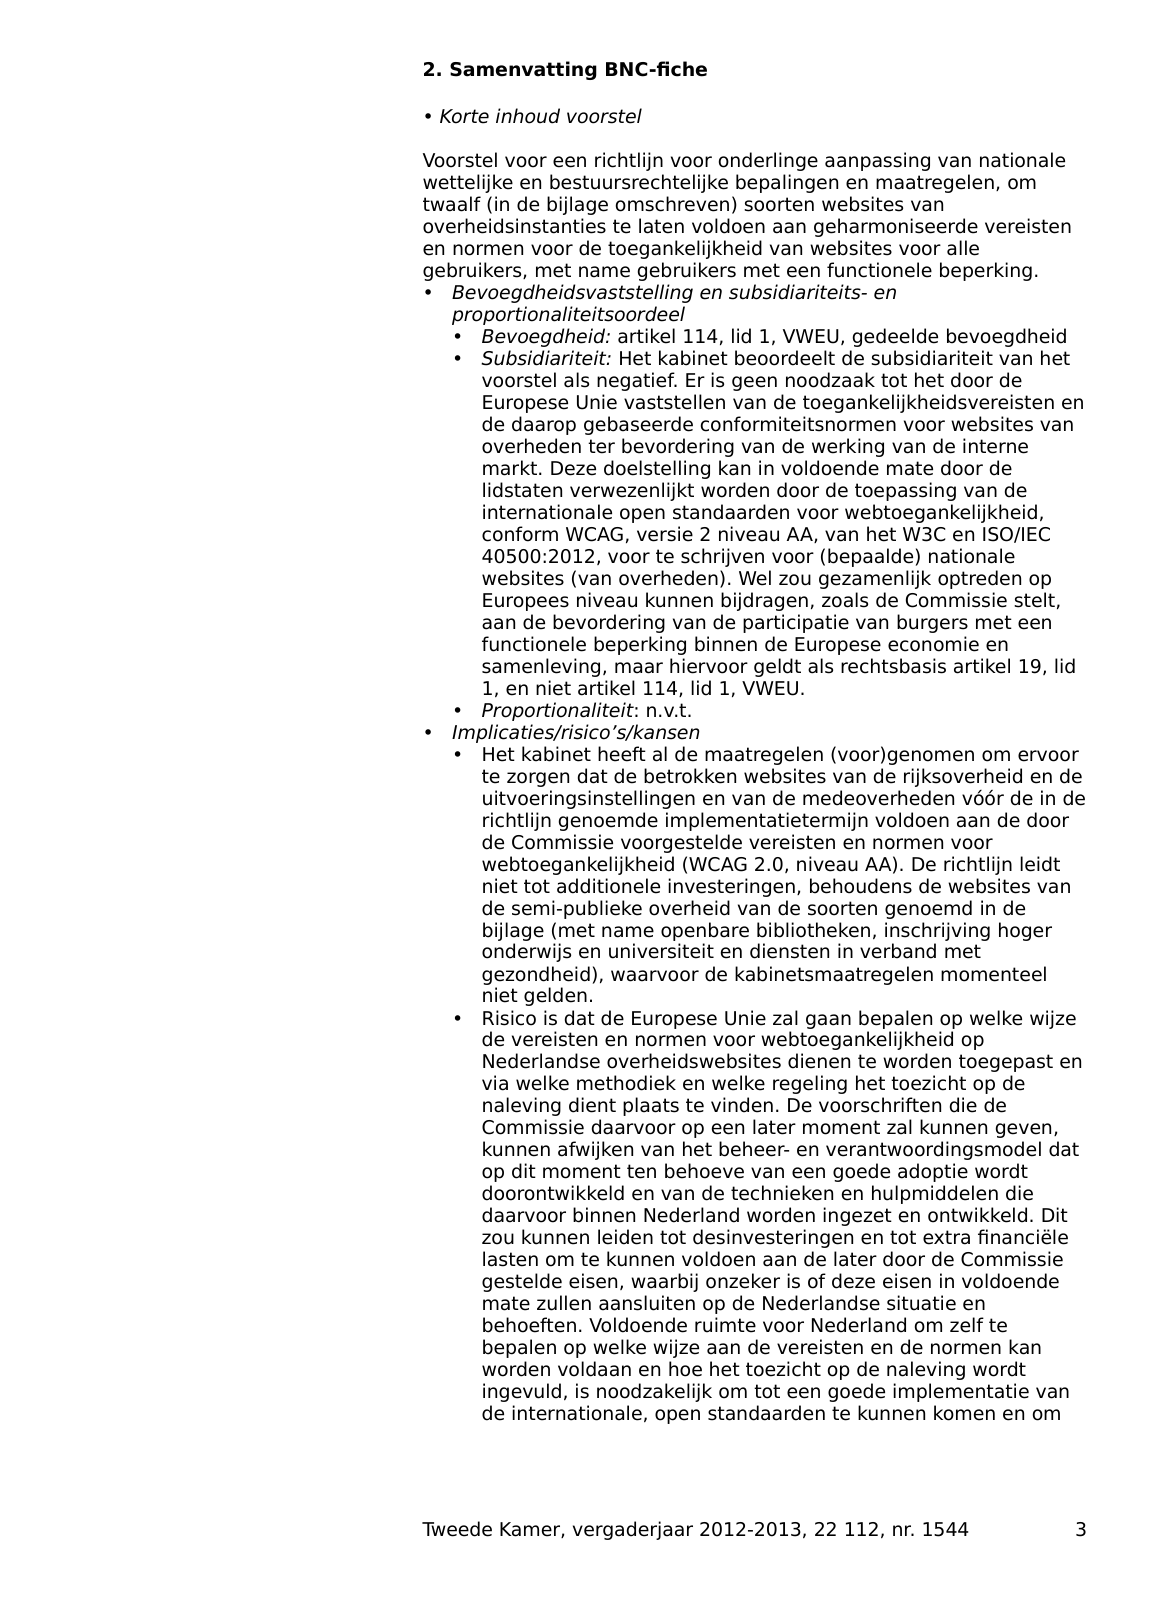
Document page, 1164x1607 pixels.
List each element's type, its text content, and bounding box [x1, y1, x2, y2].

text • Bevoegdheidsvaststelling en subsidiariteits- en proportionaliteitsoordeel [422, 282, 1087, 326]
text • Implicaties/risico’s/kansen [422, 722, 1087, 744]
subtitle 2. Samenvatting BNC-fiche [422, 59, 1087, 81]
subtitle • Korte inhoud voorstel [422, 106, 1087, 128]
text • Subsidiariteit: Het kabinet beoordeelt de subsidiariteit van het voorstel als negatief. Er is geen noodzaak tot het door de Europese Unie vaststellen van de toegankelijkheidsvereisten en de daarop gebaseerde conformiteitsnormen voor websites van overheden ter bevordering van de werking van de interne markt. Deze doelstelling kan in voldoende mate door de lidstaten verwezenlijkt worden door de toepassing van de internationale open standaarden voor webtoegankelijkheid, conform WCAG, versie 2 niveau AA, van het W3C en ISO/IEC 40500:2012, voor te schrijven voor (bepaalde) nationale websites (van overheden). Wel zou gezamenlijk optreden op Europees niveau kunnen bijdragen, zoals de Commissie stelt, aan de bevordering van de participatie van burgers met een functionele beperking binnen de Europese economie en samenleving, maar hiervoor geldt als rechtsbasis artikel 19, lid 1, en niet artikel 114, lid 1, VWEU. [452, 348, 1087, 700]
text • Het kabinet heeft al de maatregelen (voor)genomen om ervoor te zorgen dat de betrokken websites van de rijksoverheid en de uitvoeringsinstellingen en van de medeoverheden vóór de in de richtlijn genoemde implementatietermijn voldoen aan de door de Commissie voorgestelde vereisten en normen voor webtoegankelijkheid (WCAG 2.0, niveau AA). De richtlijn leidt niet tot additionele investeringen, behoudens de websites van de semi-publieke overheid van de soorten genoemd in de bijlage (met name openbare bibliotheken, inschrijving hoger onderwijs en universiteit en diensten in verband met gezondheid), waarvoor de kabinetsmaatregelen momenteel niet gelden. [452, 744, 1087, 1007]
text • Risico is dat de Europese Unie zal gaan bepalen op welke wijze de vereisten en normen voor webtoegankelijkheid op Nederlandse overheidswebsites dienen te worden toegepast en via welke methodiek en welke regeling het toezicht op de naleving dient plaats te vinden. De voorschriften die de Commissie daarvoor op een later moment zal kunnen geven, kunnen afwijken van het beheer- en verantwoordingsmodel dat op dit moment ten behoeve van een goede adoptie wordt doorontwikkeld en van de technieken en hulpmiddelen die daarvoor binnen Nederland worden ingezet en ontwikkeld. Dit zou kunnen leiden tot desinvesteringen en tot extra financiële lasten om te kunnen voldoen aan de later door de Commissie gestelde eisen, waarbij onzeker is of deze eisen in voldoende mate zullen aansluiten op de Nederlandse situatie en behoeften. Voldoende ruimte voor Nederland om zelf te bepalen op welke wijze aan de vereisten en de normen kan worden voldaan en hoe het toezicht op de naleving wordt ingevuld, is noodzakelijk om tot een goede implementatie van de internationale, open standaarden te kunnen komen en om [452, 1007, 1087, 1425]
text • Bevoegdheid: artikel 114, lid 1, VWEU, gedeelde bevoegdheid [452, 326, 1087, 348]
text • Proportionaliteit: n.v.t. [452, 700, 1087, 722]
text Voorstel voor een richtlijn voor onderlinge aanpassing van nationale wettelijke en bestuursrechtelijke bepalingen en maatregelen, om twaalf (in de bijlage omschreven) soorten websites van overheidsinstanties te laten voldoen aan geharmoniseerde vereisten en normen voor de toegankelijkheid van websites voor alle gebruikers, met name gebruikers met een functionele beperking. [422, 150, 1087, 282]
